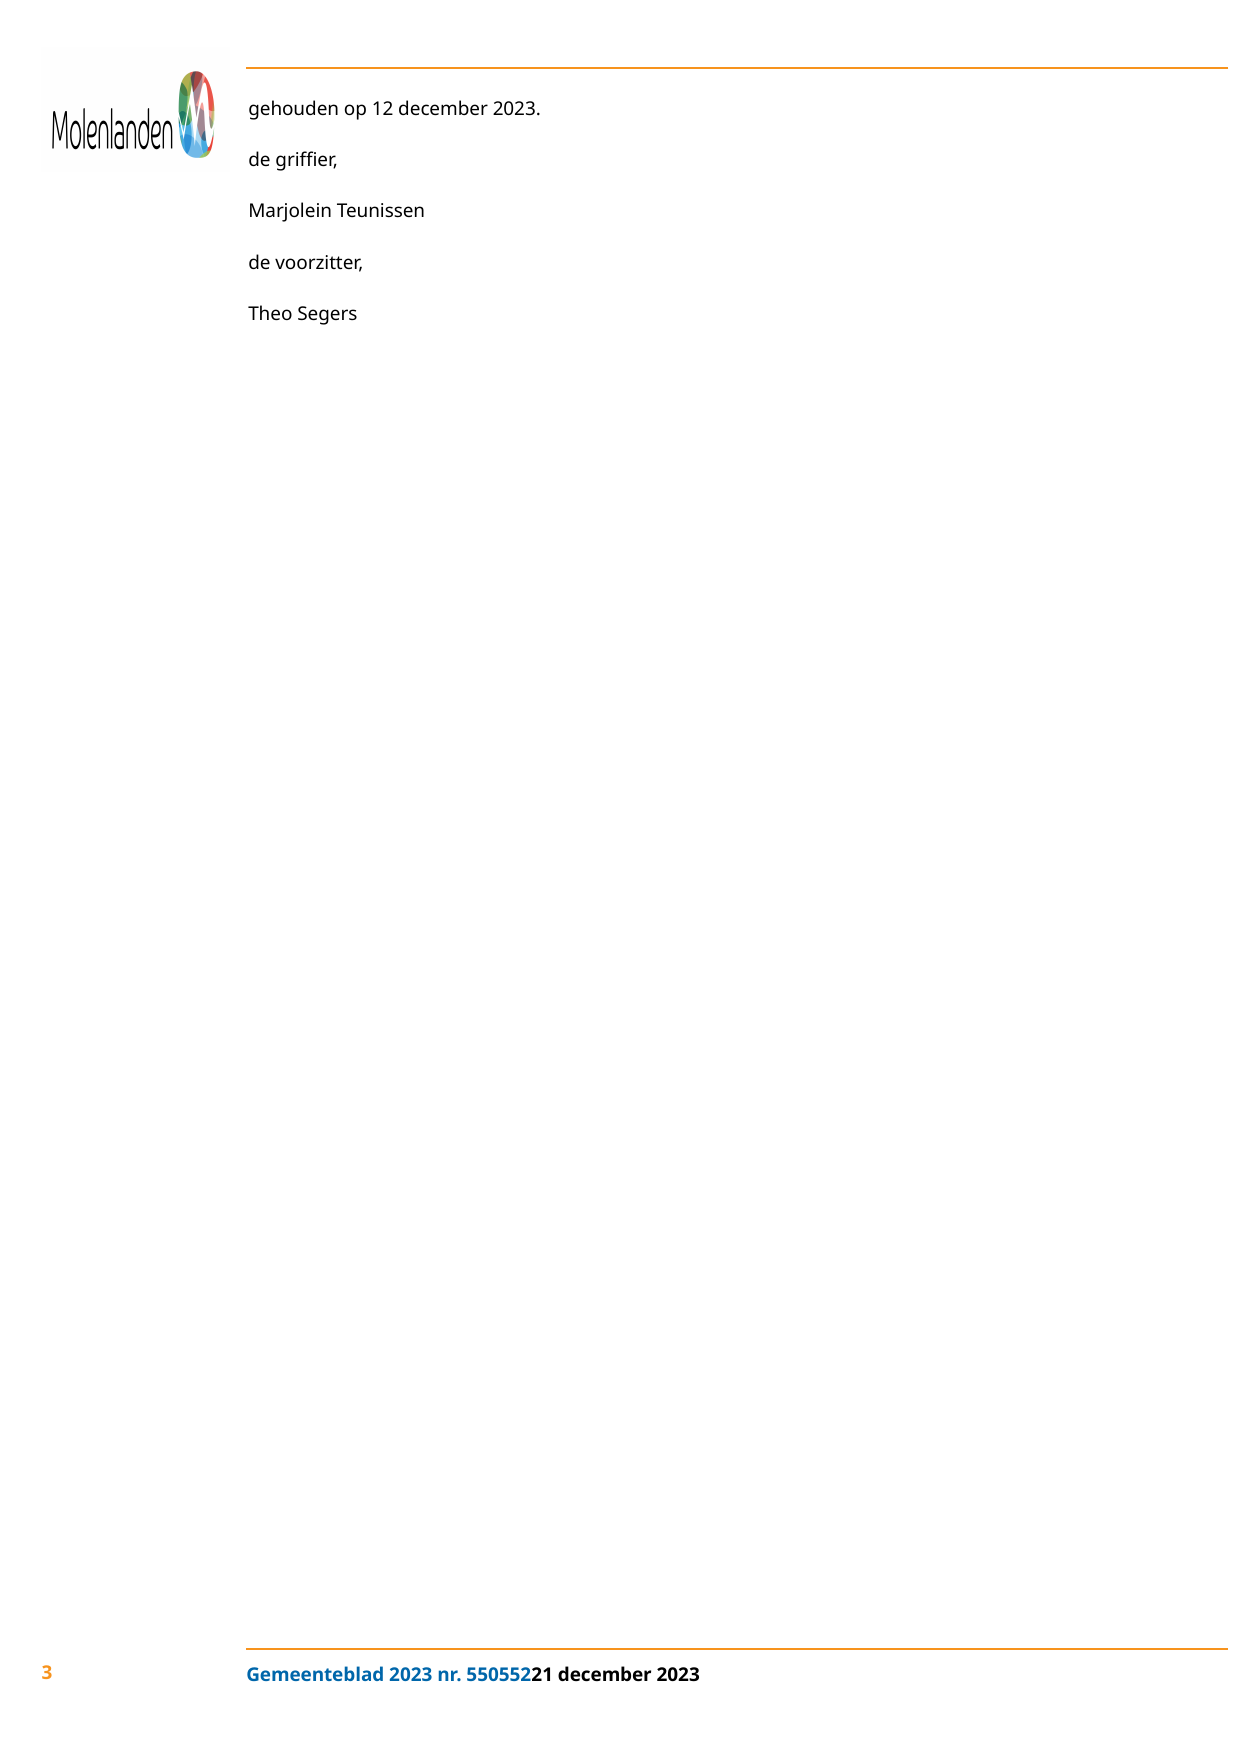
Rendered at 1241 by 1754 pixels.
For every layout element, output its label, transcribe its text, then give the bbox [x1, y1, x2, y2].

picture [41, 47, 231, 172]
text Theo Segers [248, 301, 1152, 326]
text gehouden op 12 december 2023. [248, 95, 1152, 121]
text de voorzitter, [248, 249, 1152, 275]
text de griffier, [248, 146, 1152, 172]
text Marjolein Teunissen [248, 198, 1152, 223]
